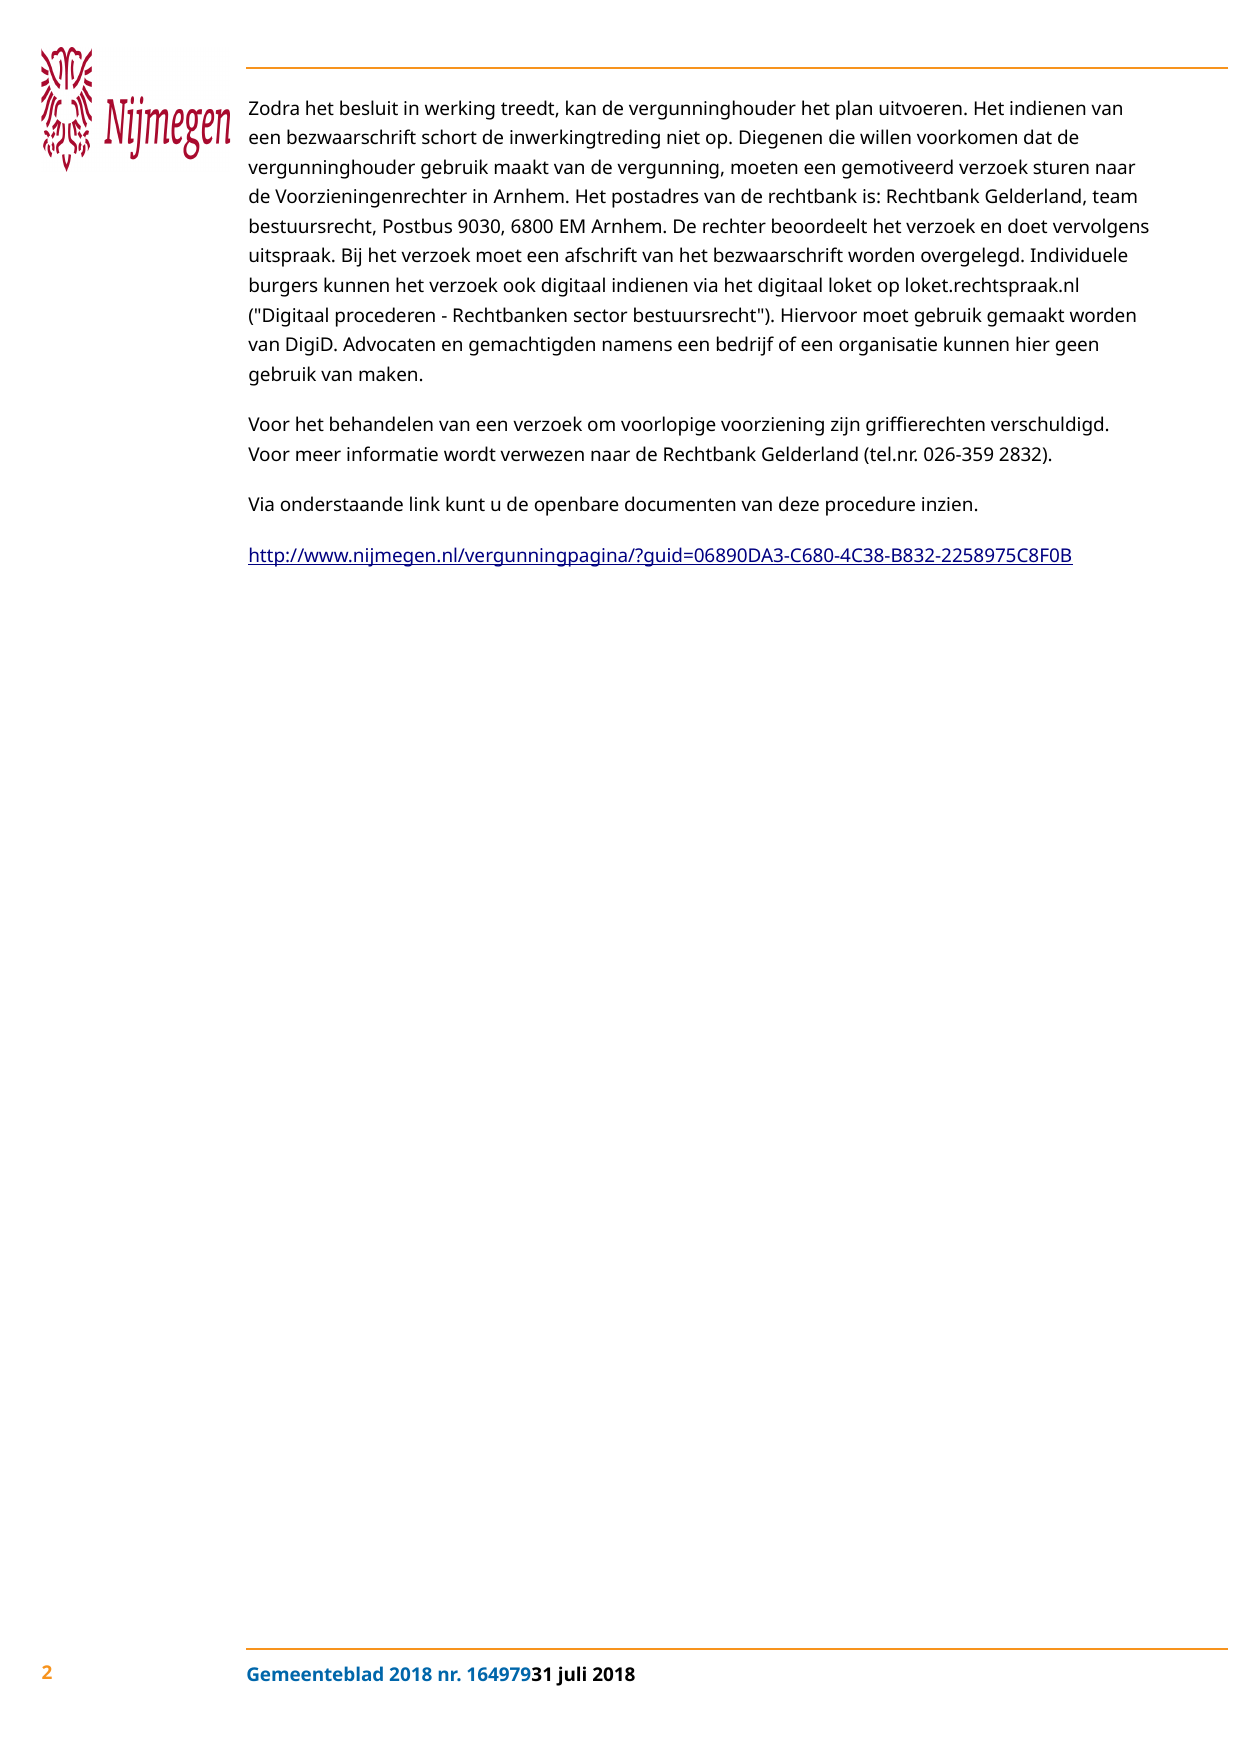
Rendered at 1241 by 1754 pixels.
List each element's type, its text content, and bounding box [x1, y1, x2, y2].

picture [41, 47, 231, 172]
text Voor het behandelen van een verzoek om voorlopige voorziening zijn griffierechten verschuldigd. Voor meer informatie wordt verwezen naar de Rechtbank Gelderland (tel.nr. 026-359 2832). [248, 411, 1152, 467]
text Via onderstaande link kunt u de openbare documenten van deze procedure inzien. [248, 491, 1152, 517]
text Zodra het besluit in werking treedt, kan de vergunninghouder het plan uitvoeren. Het indienen van een bezwaarschrift schort de inwerkingtreding niet op. Diegenen die willen voorkomen dat de vergunninghouder gebruik maakt van de vergunning, moeten een gemotiveerd verzoek sturen naar de Voorzieningenrechter in Arnhem. Het postadres van de rechtbank is: Rechtbank Gelderland, team bestuursrecht, Postbus 9030, 6800 EM Arnhem. De rechter beoordeelt het verzoek en doet vervolgens uitspraak. Bij het verzoek moet een afschrift van het bezwaarschrift worden overgelegd. Individuele burgers kunnen het verzoek ook digitaal indienen via het digitaal loket op loket.rechtspraak.nl ("Digitaal procederen - Rechtbanken sector bestuursrecht"). Hiervoor moet gebruik gemaakt worden van DigiD. Advocaten en gemachtigden namens een bedrijf of een organisatie kunnen hier geen gebruik van maken. [248, 95, 1152, 387]
text http://www.nijmegen.nl/vergunningpagina/?guid=06890DA3-C680-4C38-B832-2258975C8F0B [248, 542, 1152, 568]
